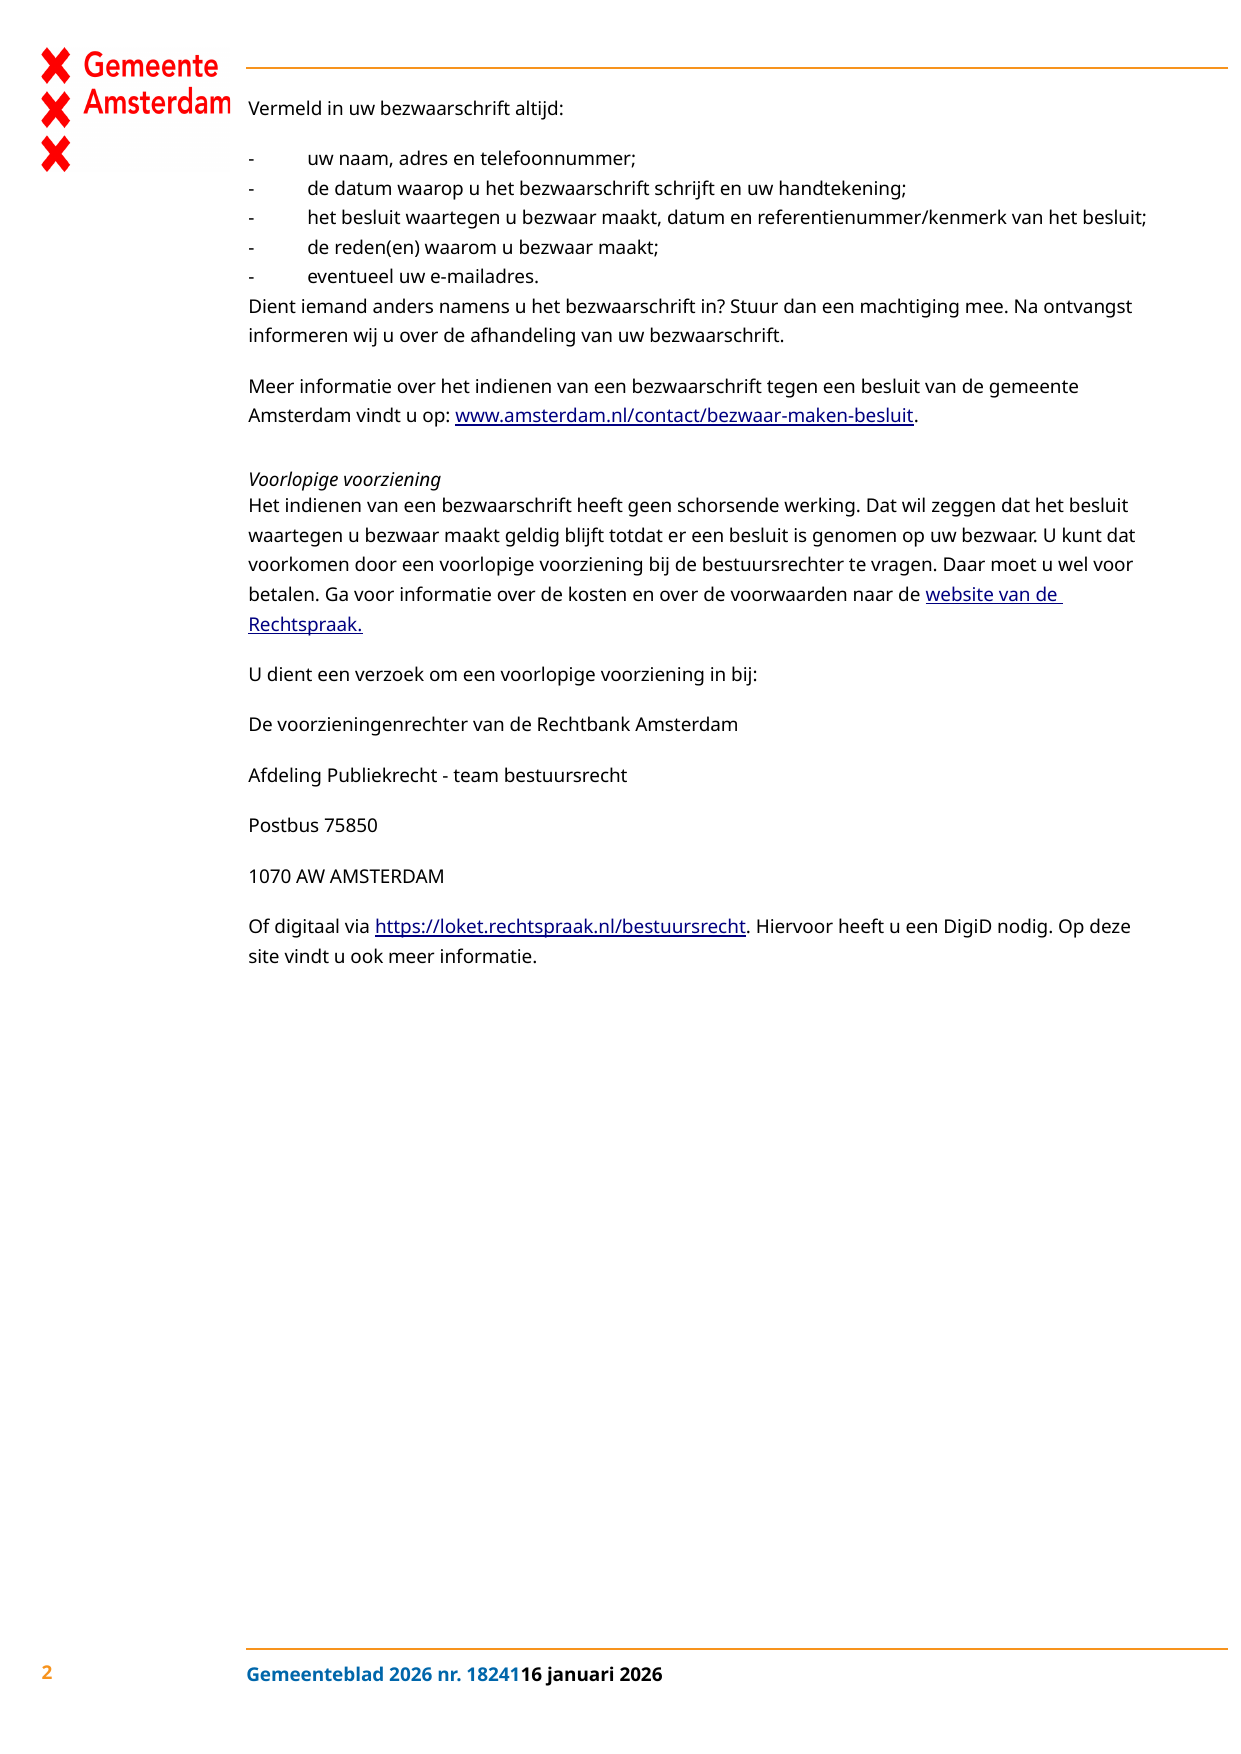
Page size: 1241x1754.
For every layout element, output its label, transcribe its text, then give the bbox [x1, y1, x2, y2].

list het besluit waartegen u bezwaar maakt, datum en referentienummer/kenmerk van het besluit; [248, 204, 1152, 230]
text U dient een verzoek om een voorlopige voorziening in bij: [248, 661, 1152, 687]
text Postbus 75850 [248, 812, 1152, 838]
list uw naam, adres en telefoonnummer; [248, 145, 1152, 171]
text Meer informatie over het indienen van een bezwaarschrift tegen een besluit van de gemeente Amsterdam vindt u op: www.amsterdam.nl/contact/bezwaar-maken-besluit. [248, 373, 1152, 428]
text De voorzieningenrechter van de Rechtbank Amsterdam [248, 712, 1152, 737]
text Voorlopige voorziening [248, 467, 1152, 492]
text Afdeling Publiekrecht - team bestuursrecht [248, 762, 1152, 788]
list de datum waarop u het bezwaarschrift schrijft en uw handtekening; [248, 175, 1152, 201]
text Vermeld in uw bezwaarschrift altijd: [248, 95, 1152, 121]
list de reden(en) waarom u bezwaar maakt; [248, 234, 1152, 260]
text 1070 AW AMSTERDAM [248, 863, 1152, 888]
picture [41, 47, 231, 172]
text Of digitaal via https://loket.rechtspraak.nl/bestuursrecht. Hiervoor heeft u een DigiD nodig. Op deze site vindt u ook meer informatie. [248, 913, 1152, 968]
text Het indienen van een bezwaarschrift heeft geen schorsende werking. Dat wil zeggen dat het besluit waartegen u bezwaar maakt geldig blijft totdat er een besluit is genomen op uw bezwaar. U kunt dat voorkomen door een voorlopige voorziening bij de bestuursrechter te vragen. Daar moet u wel voor betalen. Ga voor informatie over de kosten en over de voorwaarden naar de website van de Rechtspraak. [248, 492, 1152, 636]
text Dient iemand anders namens u het bezwaarschrift in? Stuur dan een machtiging mee. Na ontvangst informeren wij u over de afhandeling van uw bezwaarschrift. [248, 293, 1152, 348]
list eventueel uw e-mailadres. [248, 263, 1152, 289]
